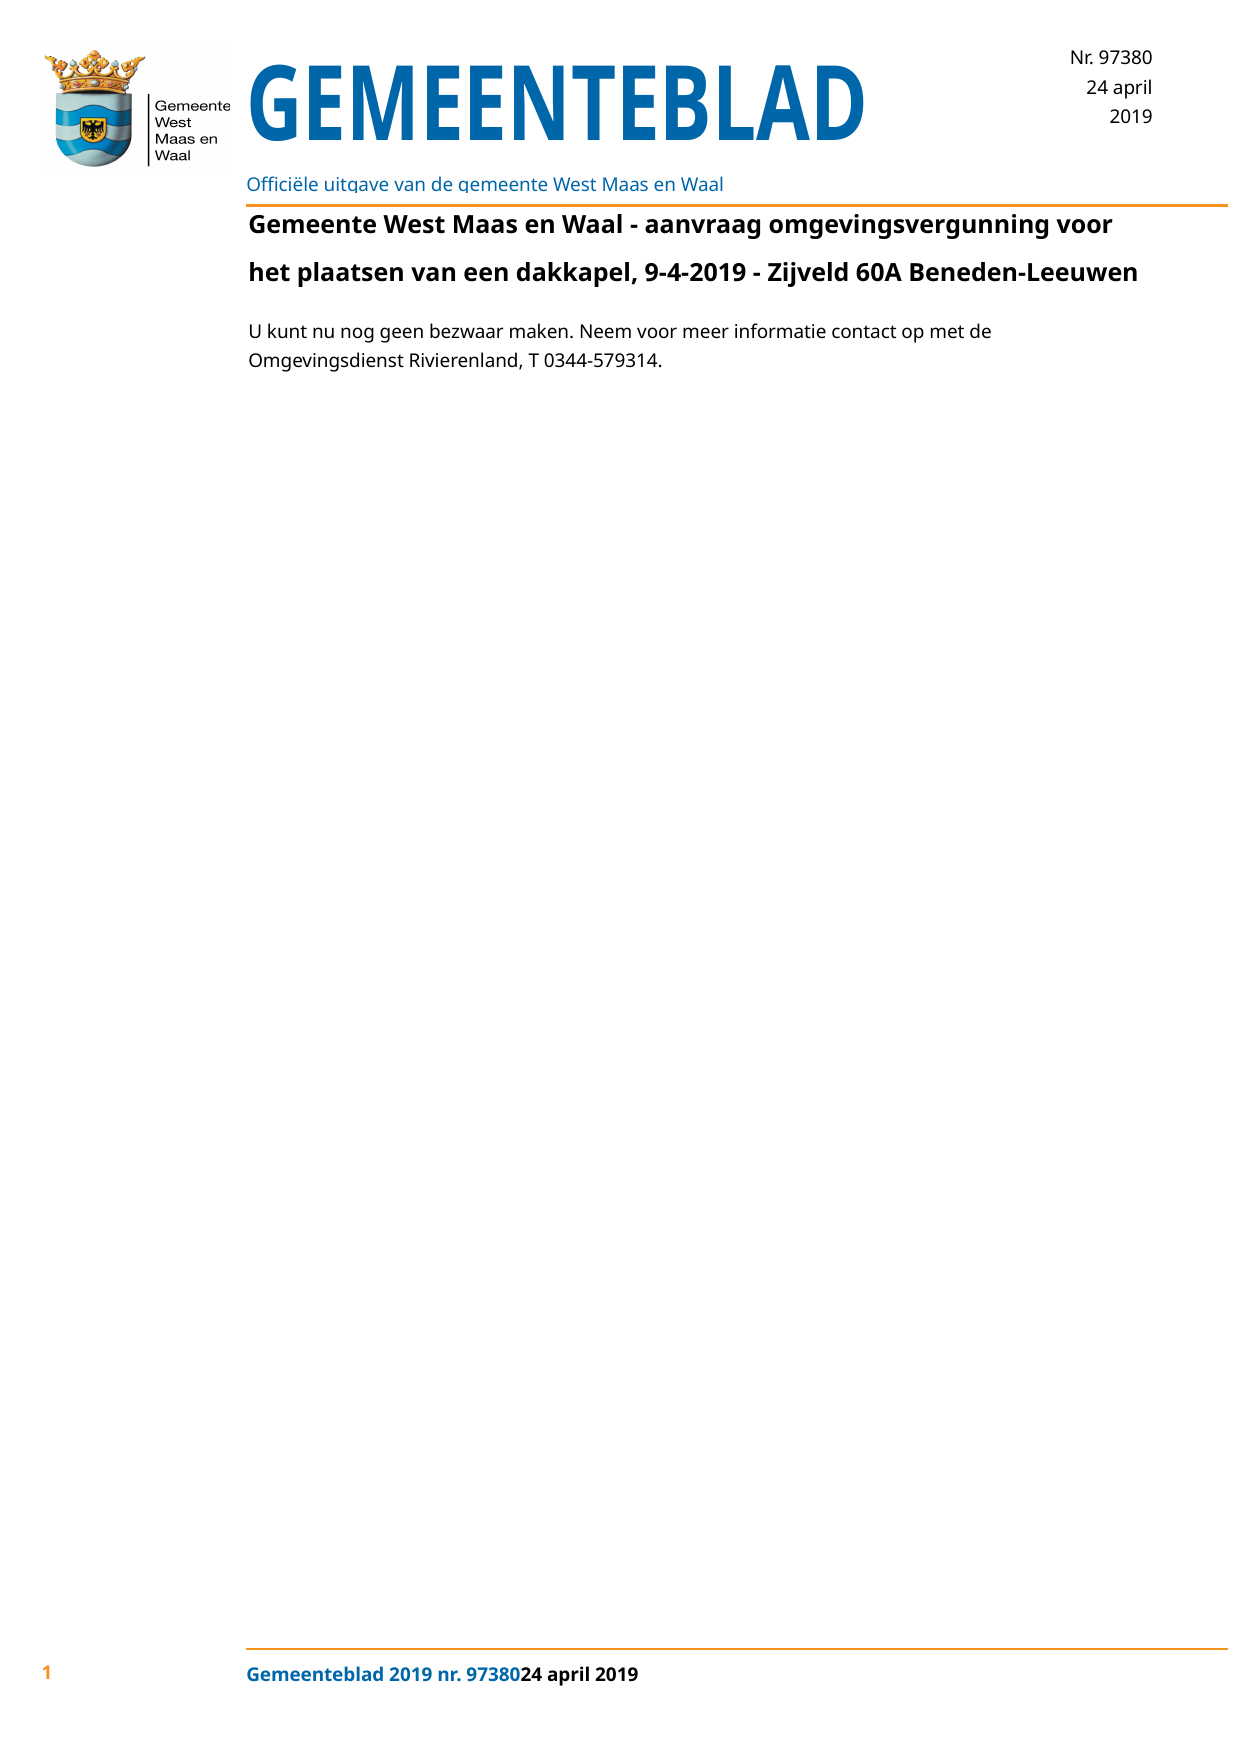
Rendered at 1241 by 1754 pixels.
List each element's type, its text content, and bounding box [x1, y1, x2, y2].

text Gemeente West Maas en Waal - aanvraag omgevingsvergunning voor het plaatsen van een dakkapel, 9-4-2019 - Zijveld 60A Beneden-Leeuwen [248, 207, 1152, 288]
text U kunt nu nog geen bezwaar maken. Neem voor meer informatie contact op met de Omgevingsdienst Rivierenland, T 0344-579314. [248, 318, 1152, 373]
picture [41, 47, 231, 172]
